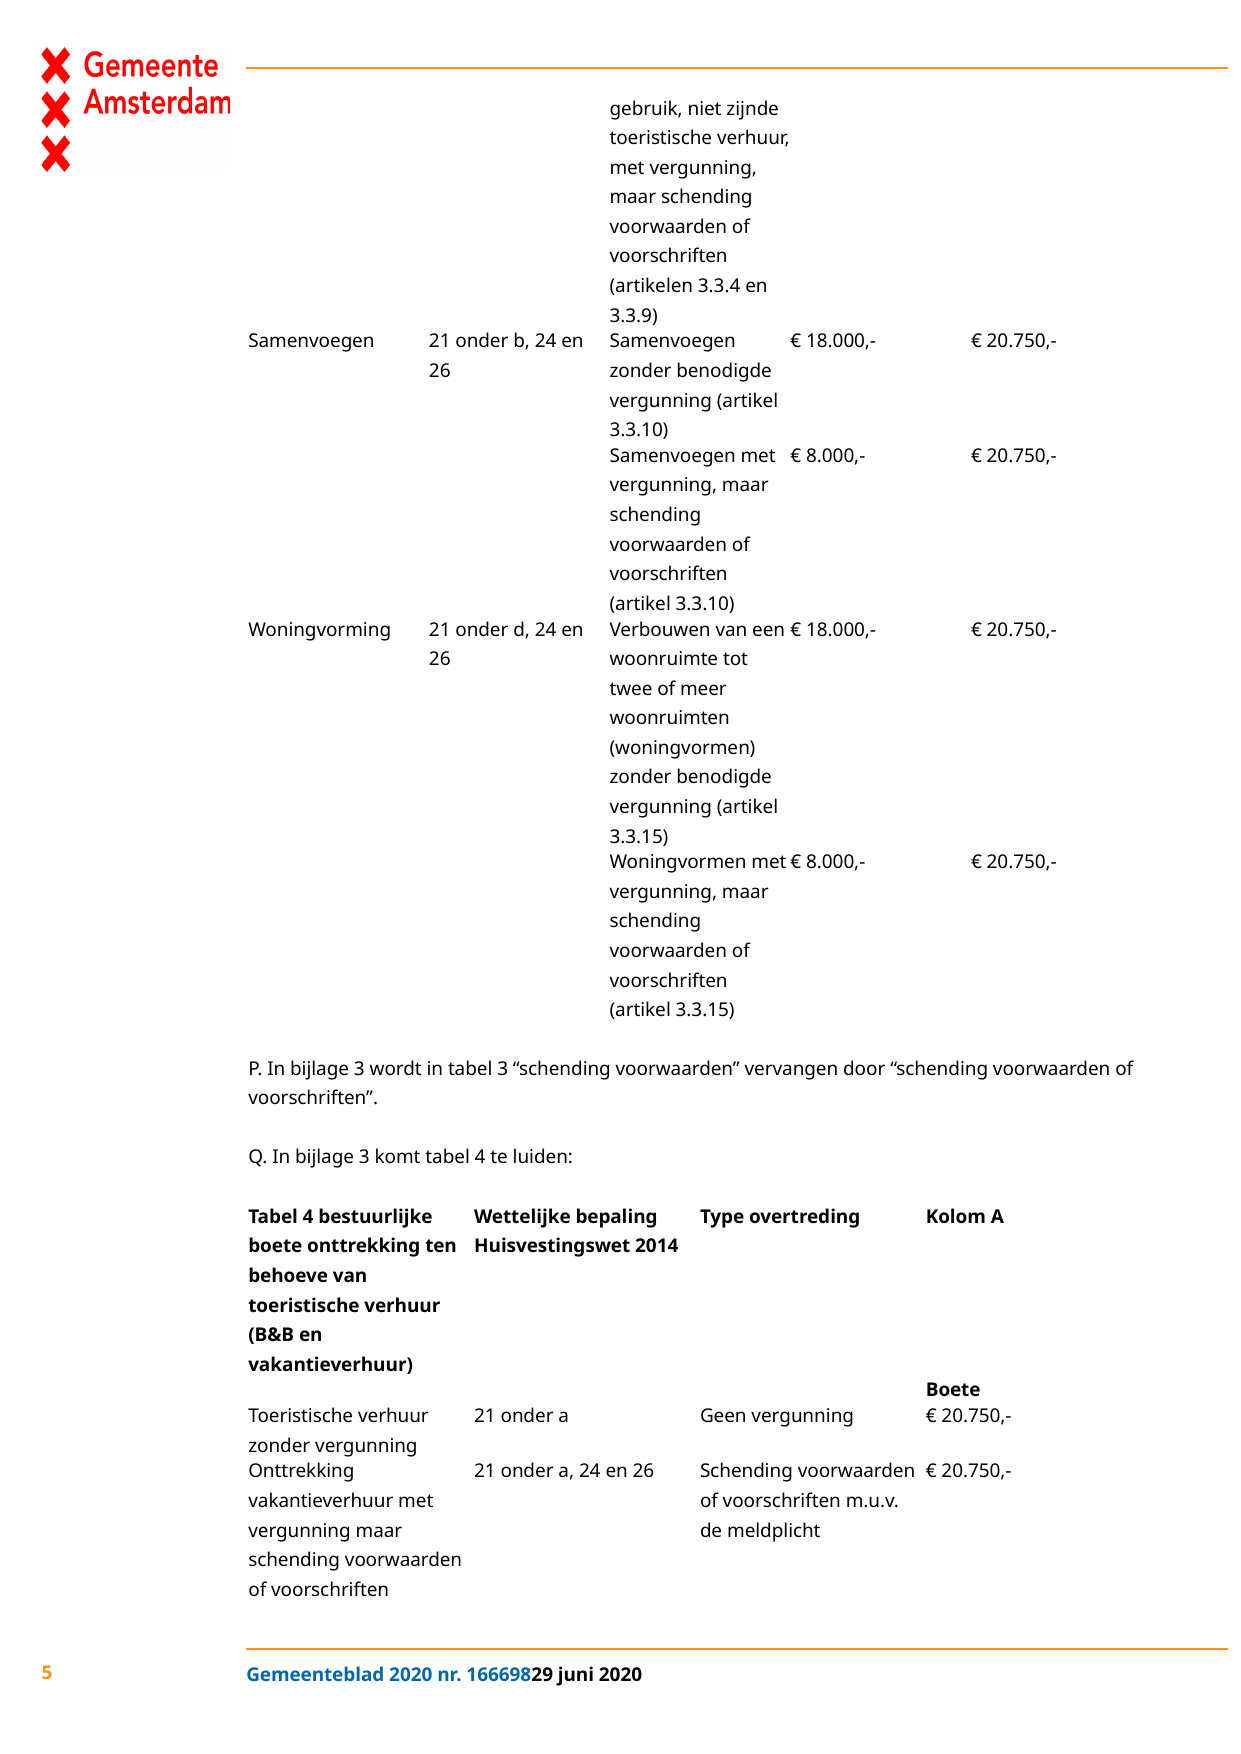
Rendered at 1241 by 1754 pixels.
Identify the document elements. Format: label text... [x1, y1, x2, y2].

table_cell [429, 95, 609, 328]
table_cell [971, 95, 1152, 328]
table_cell Schending voorwaarden of voorschriften m.u.v. de meldplicht [700, 1458, 926, 1602]
table_cell Samenvoegen [248, 328, 429, 442]
table_cell [429, 849, 609, 1022]
table_cell € 18.000,- [790, 328, 971, 442]
table_cell Verbouwen van een woonruimte tot twee of meer woonruimten (woningvormen) zonder benodigde vergunning (artikel 3.3.15) [609, 616, 790, 848]
table_cell € 20.750,- [971, 616, 1152, 848]
table_cell Boete [926, 1377, 1152, 1402]
table_cell [474, 1377, 700, 1402]
table_cell [248, 95, 429, 328]
table_cell Woningvorming [248, 616, 429, 848]
table_cell € 20.750,- [971, 442, 1152, 616]
table_cell 21 onder b, 24 en 26 [429, 328, 609, 442]
table_cell € 20.750,- [926, 1458, 1152, 1602]
table_cell € 18.000,- [790, 616, 971, 848]
table_cell € 20.750,- [971, 849, 1152, 1022]
table_cell Onttrekking vakantieverhuur met vergunning maar schending voorwaarden of voorschriften [248, 1458, 474, 1602]
table_cell Woningvormen met vergunning, maar schending voorwaarden of voorschriften (artikel 3.3.15) [609, 849, 790, 1022]
table_cell Toeristische verhuur zonder vergunning [248, 1403, 474, 1458]
table_cell [248, 442, 429, 616]
table_cell [248, 849, 429, 1022]
table_header Wettelijke bepaling Huisvestingswet 2014 [474, 1203, 700, 1377]
table_cell € 8.000,- [790, 849, 971, 1022]
table_cell 21 onder a, 24 en 26 [474, 1458, 700, 1602]
text Q. In bijlage 3 komt tabel 4 te luiden: [248, 1144, 1152, 1169]
table_header Tabel 4 bestuurlijke boete onttrekking ten behoeve van toeristische verhuur (B&B en vakantieverhuur) [248, 1203, 474, 1377]
table_cell Samenvoegen met vergunning, maar schending voorwaarden of voorschriften (artikel 3.3.10) [609, 442, 790, 616]
table_cell [248, 1377, 474, 1402]
table_cell [790, 95, 971, 328]
table_cell Geen vergunning [700, 1403, 926, 1458]
table_cell Samenvoegen zonder benodigde vergunning (artikel 3.3.10) [609, 328, 790, 442]
table_header Type overtreding [700, 1203, 926, 1377]
table_cell € 20.750,- [926, 1403, 1152, 1458]
table_cell € 20.750,- [971, 328, 1152, 442]
table_header Kolom A [926, 1203, 1152, 1377]
table_cell 21 onder d, 24 en 26 [429, 616, 609, 848]
text P. In bijlage 3 wordt in tabel 3 “schending voorwaarden” vervangen door “schending voorwaarden of voorschriften”. [248, 1055, 1152, 1110]
table_cell € 8.000,- [790, 442, 971, 616]
table_cell [700, 1377, 926, 1402]
picture [41, 47, 231, 172]
table_cell [429, 442, 609, 616]
table_cell gebruik, niet zijnde toeristische verhuur, met vergunning, maar schending voorwaarden of voorschriften (artikelen 3.3.4 en 3.3.9) [609, 95, 790, 328]
table_cell 21 onder a [474, 1403, 700, 1458]
